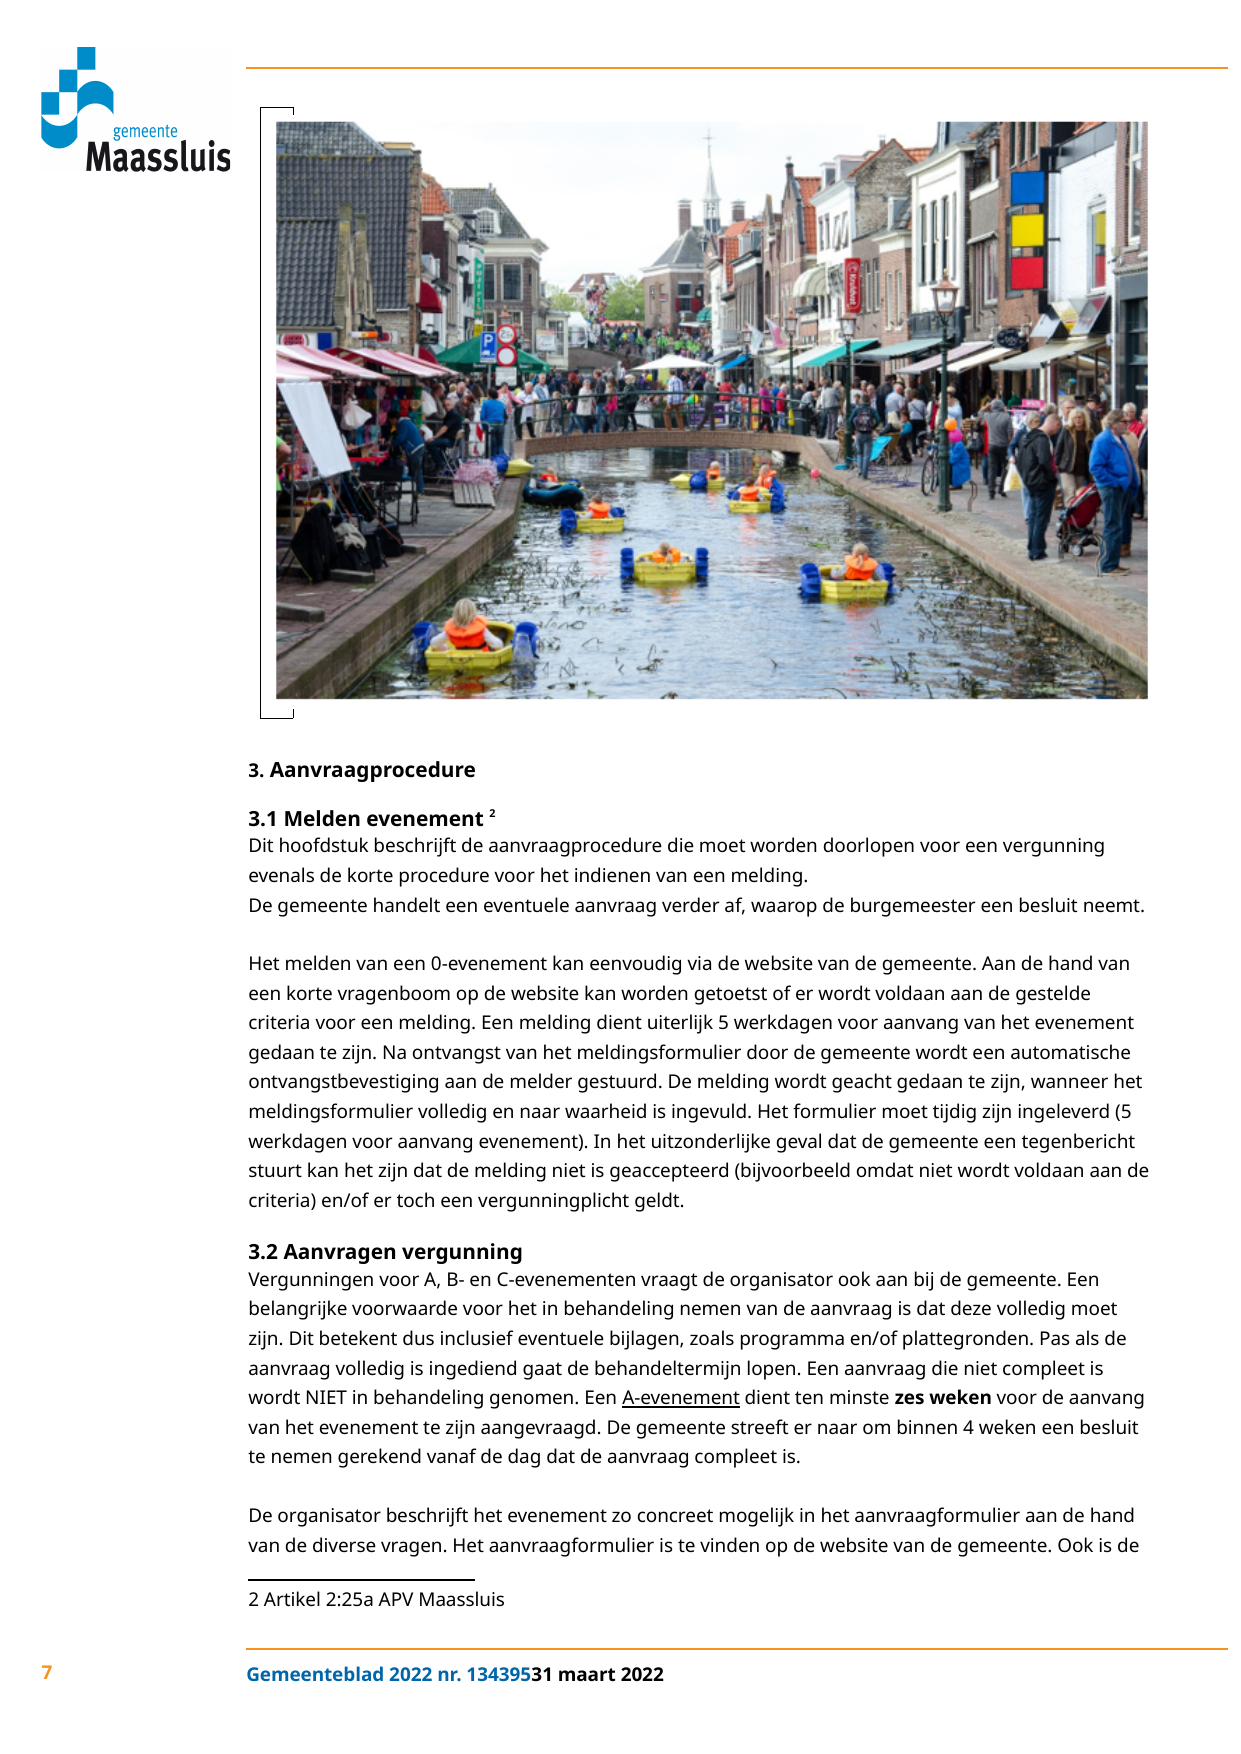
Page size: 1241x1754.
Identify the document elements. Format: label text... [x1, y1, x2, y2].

text 3. Aanvraagprocedure [248, 755, 1152, 783]
picture [41, 47, 77, 92]
text Het melden van een 0-evenement kan eenvoudig via de website van de gemeente. Aan de hand van een korte vragenboom op de website kan worden getoetst of er wordt voldaan aan de gestelde criteria voor een melding. Een melding dient uiterlijk 5 werkdagen voor aanvang van het evenement gedaan te zijn. Na ontvangst van het meldingsformulier door de gemeente wordt een automatische ontvangstbevestiging aan de melder gestuurd. De melding wordt geacht gedaan te zijn, wanneer het meldingsformulier volledig en naar waarheid is ingevuld. Het formulier moet tijdig zijn ingeleverd (5 werkdagen voor aanvang evenement). In het uitzonderlijke geval dat de gemeente een tegenbericht stuurt kan het zijn dat de melding niet is geaccepteerd (bijvoorbeeld omdat niet wordt voldaan aan de criteria) en/of er toch een vergunningplicht geldt. [248, 950, 1152, 1213]
table_header Dit hoofdstuk beschrijft de aanvraagprocedure die moet worden doorlopen voor een vergunning evenals de korte procedure voor het indienen van een melding. De gemeente handelt een eventuele aanvraag verder af, waarop de burgemeester een besluit neemt. [248, 833, 1152, 918]
picture [268, 115, 1155, 709]
picture [41, 47, 231, 172]
text Vergunningen voor A, B- en C-evenementen vraagt de organisator ook aan bij de gemeente. Een belangrijke voorwaarde voor het in behandeling nemen van de aanvraag is dat deze volledig moet zijn. Dit betekent dus inclusief eventuele bijlagen, zoals programma en/of plattegronden. Pas als de aanvraag volledig is ingediend gaat de behandeltermijn lopen. Een aanvraag die niet compleet is wordt NIET in behandeling genomen. Een A-evenement dient ten minste zes weken voor de aanvang van het evenement te zijn aangevraagd. De gemeente streeft er naar om binnen 4 weken een besluit te nemen gerekend vanaf de dag dat de aanvraag compleet is. [248, 1266, 1152, 1469]
text 3.1 Melden evenement [248, 804, 1152, 833]
text 3.2 Aanvragen vergunning [248, 1237, 1152, 1266]
text De organisator beschrijft het evenement zo concreet mogelijk in het aanvraagformulier aan de hand van de diverse vragen. Het aanvraagformulier is te vinden op de website van de gemeente. Ook is de [248, 1503, 1152, 1558]
text Artikel 2:25a APV Maassluis [248, 1586, 1152, 1612]
